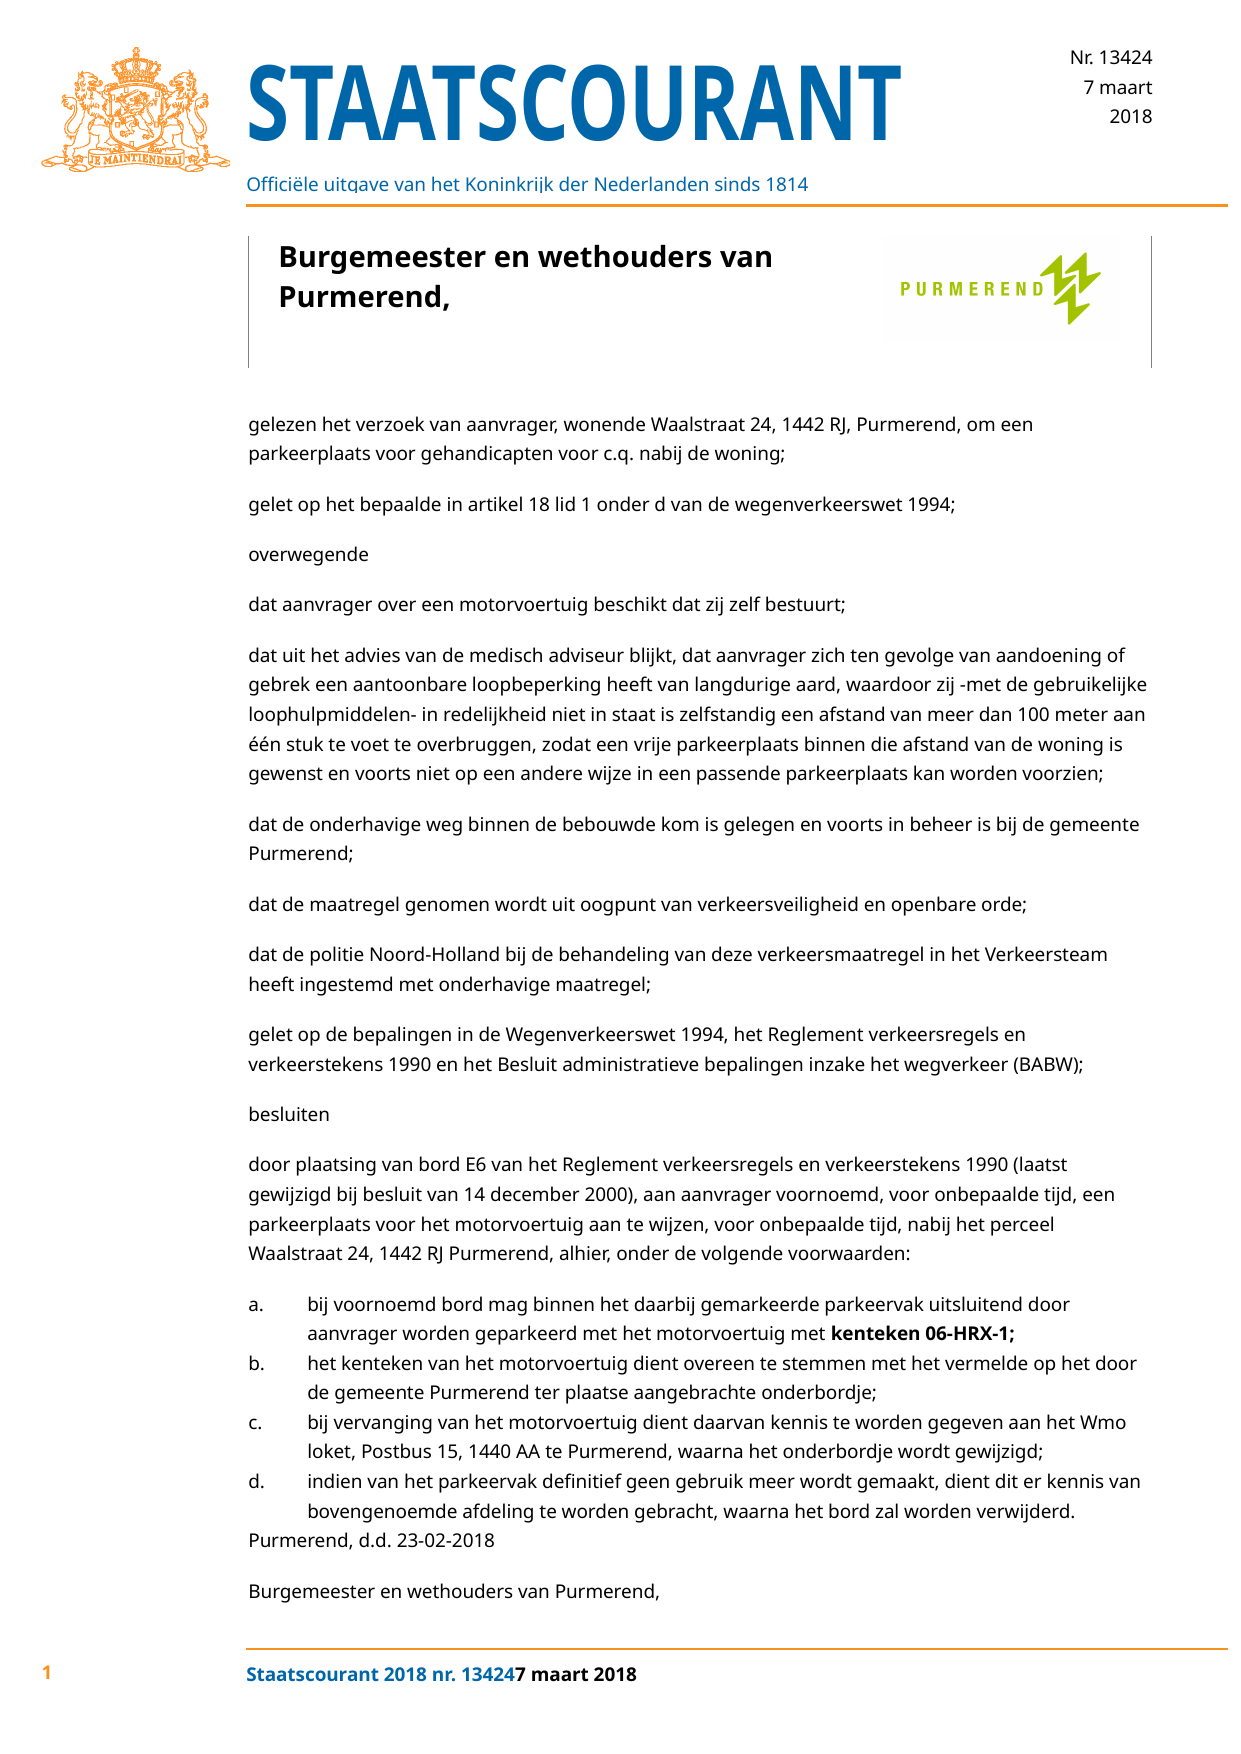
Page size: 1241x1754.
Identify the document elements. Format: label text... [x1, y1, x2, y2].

text besluiten [248, 1101, 1152, 1127]
text door plaatsing van bord E6 van het Reglement verkeersregels en verkeerstekens 1990 (laatst gewijzigd bij besluit van 14 december 2000), aan aanvrager voornoemd, voor onbepaalde tijd, een parkeerplaats voor het motorvoertuig aan te wijzen, voor onbepaalde tijd, nabij het perceel Waalstraat 24, 1442 RJ Purmerend, alhier, onder de volgende voorwaarden: [248, 1152, 1152, 1266]
text dat de maatregel genomen wordt uit oogpunt van verkeersveiligheid en openbare orde; [248, 891, 1152, 917]
list indien van het parkeervak definitief geen gebruik meer wordt gemaakt, dient dit er kennis van bovengenoemde afdeling te worden gebracht, waarna het bord zal worden verwijderd. [248, 1468, 1152, 1524]
list het kenteken van het motorvoertuig dient overeen te stemmen met het vermelde op het door de gemeente Purmerend ter plaatse aangebrachte onderbordje; [248, 1350, 1152, 1405]
list bij voornoemd bord mag binnen het daarbij gemarkeerde parkeervak uitsluitend door aanvrager worden geparkeerd met het motorvoertuig met kenteken 06-HRX-1; [248, 1291, 1152, 1346]
text dat de politie Noord-Holland bij de behandeling van deze verkeersmaatregel in het Verkeersteam heeft ingestemd met onderhavige maatregel; [248, 941, 1152, 997]
text dat uit het advies van de medisch adviseur blijkt, dat aanvrager zich ten gevolge van aandoening of gebrek een aantoonbare loopbeperking heeft van langdurige aard, waardoor zij -met de gebruikelijke loophulpmiddelen- in redelijkheid niet in staat is zelfstandig een afstand van meer dan 100 meter aan één stuk te voet te overbruggen, zodat een vrije parkeerplaats binnen die afstand van de woning is gewenst en voorts niet op een andere wijze in een passende parkeerplaats kan worden voorzien; [248, 642, 1152, 786]
text dat aanvrager over een motorvoertuig beschikt dat zij zelf bestuurt; [248, 592, 1152, 617]
picture [882, 236, 1119, 342]
text gelet op het bepaalde in artikel 18 lid 1 onder d van de wegenverkeerswet 1994; [248, 491, 1152, 517]
text gelezen het verzoek van aanvrager, wonende Waalstraat 24, 1442 RJ, Purmerend, om een parkeerplaats voor gehandicapten voor c.q. nabij de woning; [248, 411, 1152, 466]
text overwegende [248, 541, 1152, 567]
picture [41, 47, 231, 172]
text Purmerend, d.d. 23-02-2018 [248, 1527, 1152, 1553]
table_header Burgemeester en wethouders van Purmerend, [249, 236, 850, 368]
text Burgemeester en wethouders van Purmerend, [248, 1578, 1152, 1604]
list bij vervanging van het motorvoertuig dient daarvan kennis te worden gegeven aan het Wmo loket, Postbus 15, 1440 AA te Purmerend, waarna het onderbordje wordt gewijzigd; [248, 1409, 1152, 1464]
text dat de onderhavige weg binnen de bebouwde kom is gelegen en voorts in beheer is bij de gemeente Purmerend; [248, 811, 1152, 866]
table_header [850, 236, 1151, 368]
text gelet op de bepalingen in de Wegenverkeerswet 1994, het Reglement verkeersregels en verkeerstekens 1990 en het Besluit administratieve bepalingen inzake het wegverkeer (BABW); [248, 1021, 1152, 1077]
